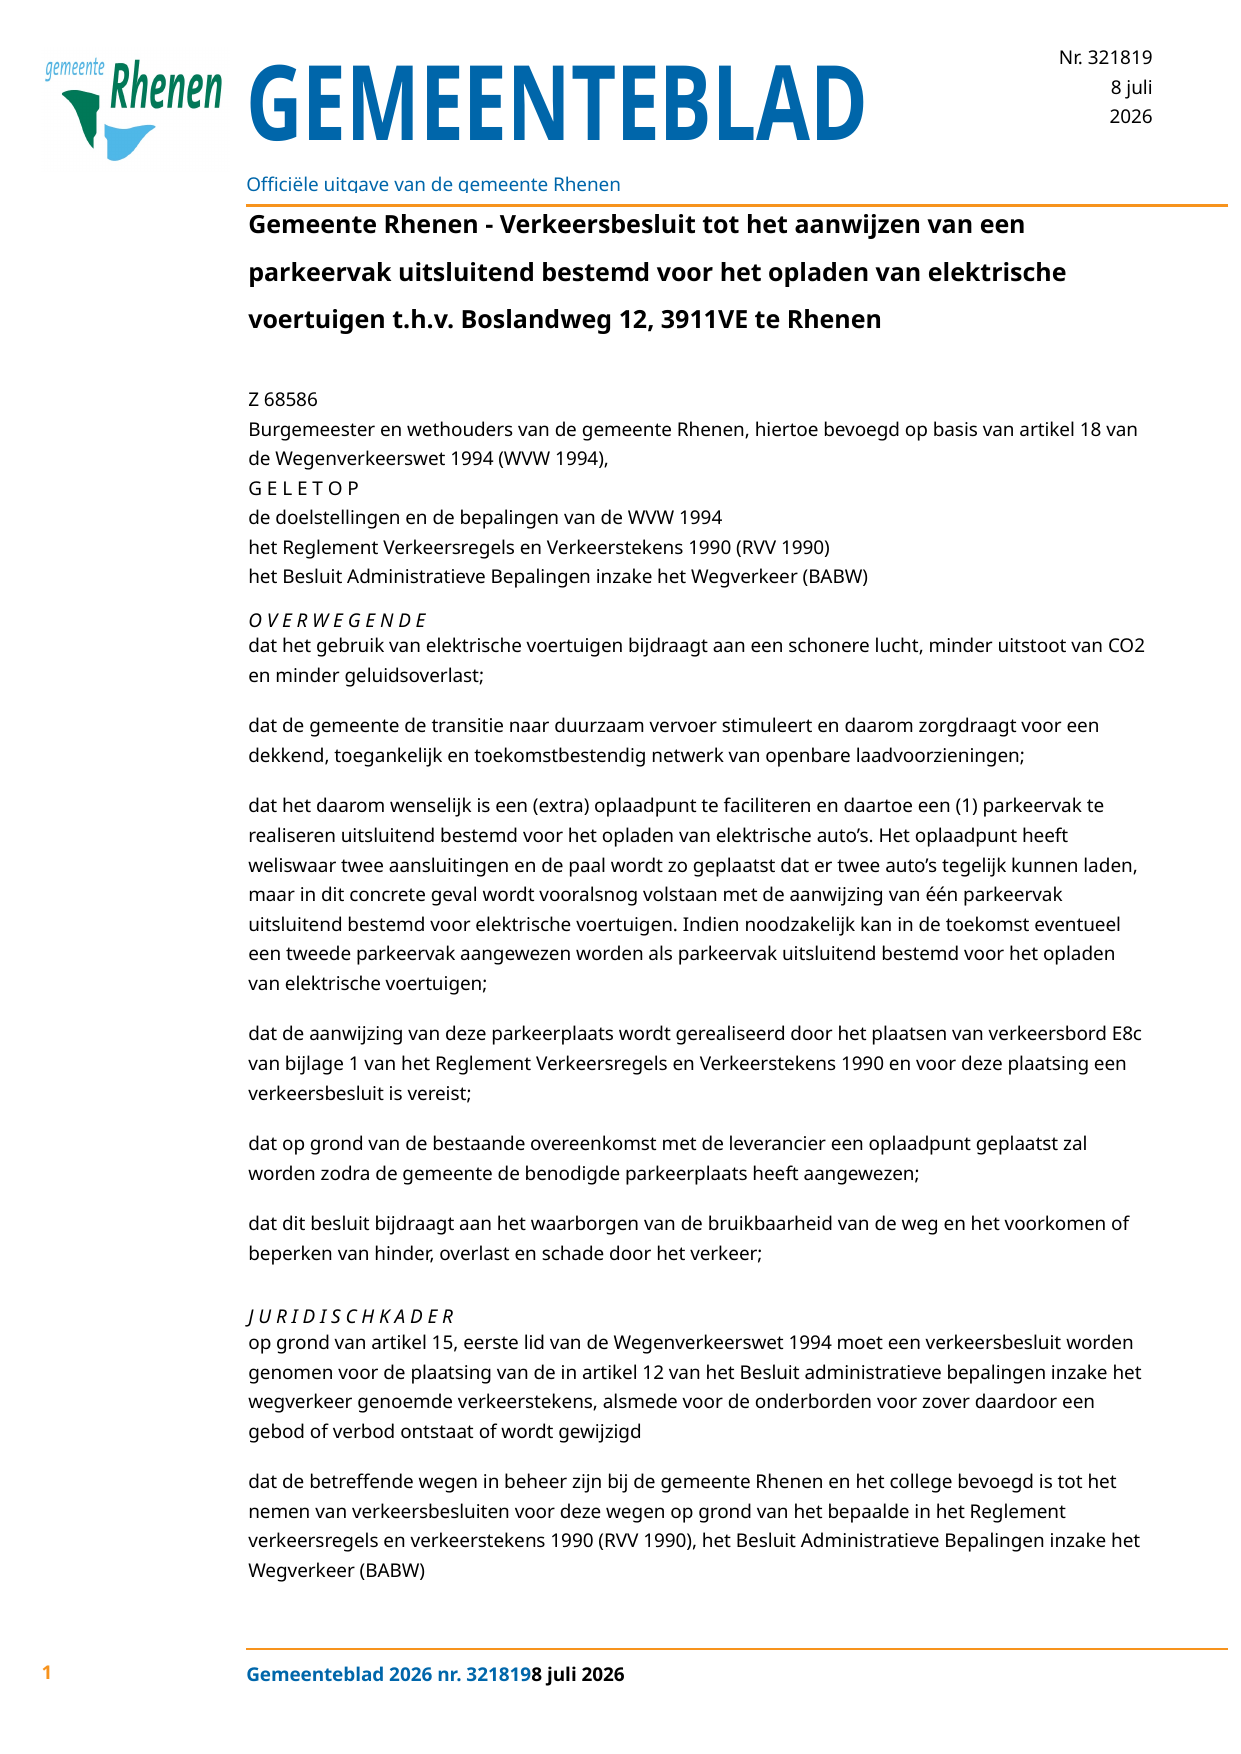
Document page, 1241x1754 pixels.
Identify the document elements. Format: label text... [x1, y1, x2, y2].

text dat dit besluit bijdraagt aan het waarborgen van de bruikbaarheid van de weg en het voorkomen of beperken van hinder, overlast en schade door het verkeer; [248, 1210, 1152, 1265]
text G E L E T O P [248, 475, 1152, 501]
text dat de betreffende wegen in beheer zijn bij de gemeente Rhenen en het college bevoegd is tot het nemen van verkeersbesluiten voor deze wegen op grond van het bepaalde in het Reglement verkeersregels en verkeerstekens 1990 (RVV 1990), het Besluit Administratieve Bepalingen inzake het Wegverkeer (BABW) [248, 1468, 1152, 1583]
text de doelstellingen en de bepalingen van de WVW 1994 [248, 504, 1152, 530]
text dat de gemeente de transitie naar duurzaam vervoer stimuleert en daarom zorgdraagt voor een dekkend, toegankelijk en toekomstbestendig netwerk van openbare laadvoorzieningen; [248, 713, 1152, 768]
text J U R I D I S C H K A D E R [248, 1304, 1152, 1329]
text dat op grond van de bestaande overeenkomst met de leverancier een oplaadpunt geplaatst zal worden zodra de gemeente de benodigde parkeerplaats heeft aangewezen; [248, 1130, 1152, 1185]
text Z 68586 [248, 386, 1152, 412]
text Burgemeester en wethouders van de gemeente Rhenen, hiertoe bevoegd op basis van artikel 18 van de Wegenverkeerswet 1994 (WVW 1994), [248, 416, 1152, 471]
text dat het daarom wenselijk is een (extra) oplaadpunt te faciliteren en daartoe een (1) parkeervak te realiseren uitsluitend bestemd voor het opladen van elektrische auto’s. Het oplaadpunt heeft weliswaar twee aansluitingen en de paal wordt zo geplaatst dat er twee auto’s tegelijk kunnen laden, maar in dit concrete geval wordt vooralsnog volstaan met de aanwijzing van één parkeervak uitsluitend bestemd voor elektrische voertuigen. Indien noodzakelijk kan in de toekomst eventueel een tweede parkeervak aangewezen worden als parkeervak uitsluitend bestemd voor het opladen van elektrische voertuigen; [248, 793, 1152, 996]
text O V E R W E G E N D E [248, 607, 1152, 633]
text op grond van artikel 15, eerste lid van de Wegenverkeerswet 1994 moet een verkeersbesluit worden genomen voor de plaatsing van de in artikel 12 van het Besluit administratieve bepalingen inzake het wegverkeer genoemde verkeerstekens, alsmede voor de onderborden voor zover daardoor een gebod of verbod ontstaat of wordt gewijzigd [248, 1329, 1152, 1444]
picture [41, 47, 231, 172]
text het Besluit Administratieve Bepalingen inzake het Wegverkeer (BABW) [248, 564, 1152, 589]
text het Reglement Verkeersregels en Verkeerstekens 1990 (RVV 1990) [248, 534, 1152, 560]
text dat het gebruik van elektrische voertuigen bijdraagt aan een schonere lucht, minder uitstoot van CO2 en minder geluidsoverlast; [248, 633, 1152, 688]
text Gemeente Rhenen - Verkeersbesluit tot het aanwijzen van een parkeervak uitsluitend bestemd voor het opladen van elektrische voertuigen t.h.v. Boslandweg 12, 3911VE te Rhenen [248, 207, 1152, 336]
text dat de aanwijzing van deze parkeerplaats wordt gerealiseerd door het plaatsen van verkeersbord E8c van bijlage 1 van het Reglement Verkeersregels en Verkeerstekens 1990 en voor deze plaatsing een verkeersbesluit is vereist; [248, 1021, 1152, 1105]
